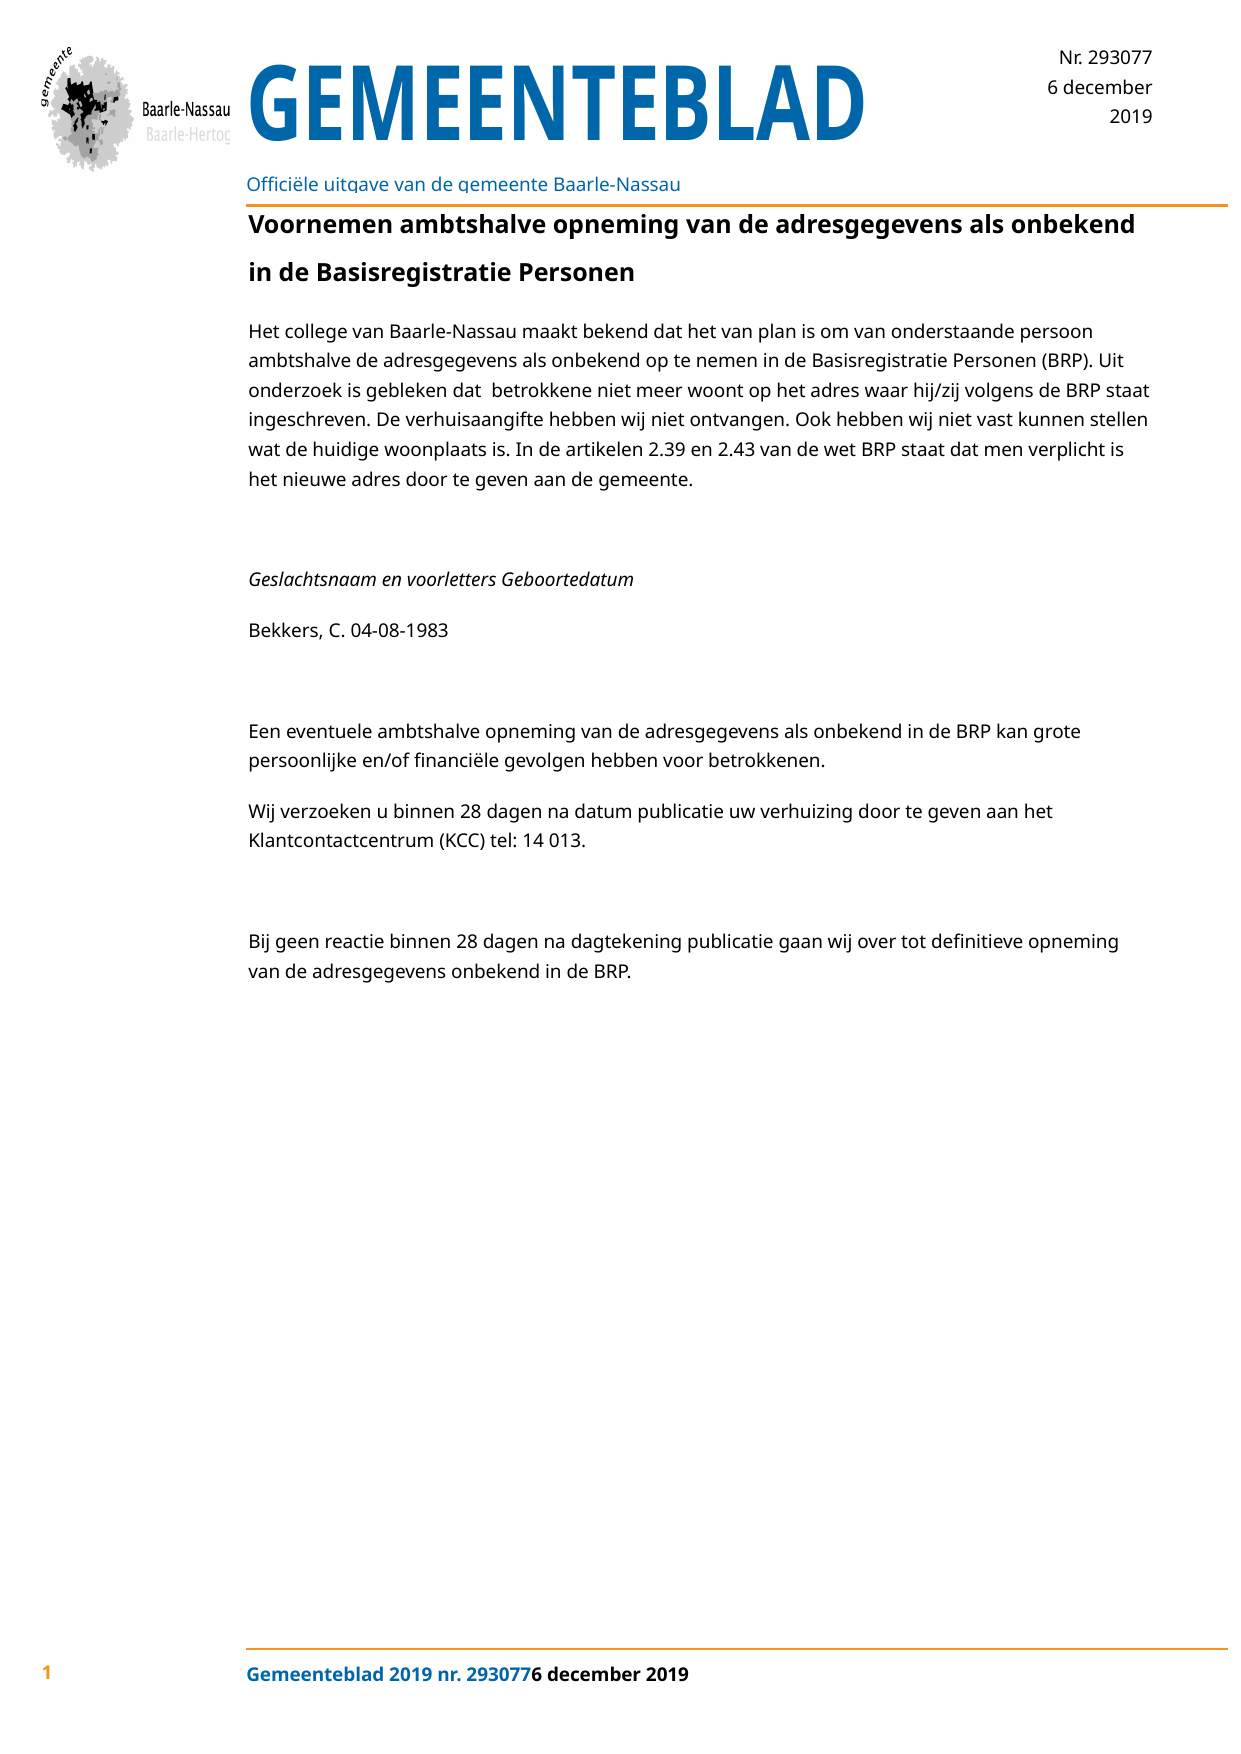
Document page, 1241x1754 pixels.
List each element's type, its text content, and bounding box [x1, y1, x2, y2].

picture [41, 47, 231, 172]
text Wij verzoeken u binnen 28 dagen na datum publicatie uw verhuizing door te geven aan het Klantcontactcentrum (KCC) tel: 14 013. [248, 798, 1152, 853]
text Het college van Baarle-Nassau maakt bekend dat het van plan is om van onderstaande persoon ambtshalve de adresgegevens als onbekend op te nemen in de Basisregistratie Personen (BRP). Uit onderzoek is gebleken dat betrokkene niet meer woont op het adres waar hij/zij volgens de BRP staat ingeschreven. De verhuisaangifte hebben wij niet ontvangen. Ook hebben wij niet vast kunnen stellen wat de huidige woonplaats is. In de artikelen 2.39 en 2.43 van de wet BRP staat dat men verplicht is het nieuwe adres door te geven aan de gemeente. [248, 318, 1152, 492]
text Voornemen ambtshalve opneming van de adresgegevens als onbekend in de Basisregistratie Personen [248, 207, 1152, 288]
text Geslachtsnaam en voorletters Geboortedatum [248, 567, 1152, 592]
text Bij geen reactie binnen 28 dagen na dagtekening publicatie gaan wij over tot definitieve opneming van de adresgegevens onbekend in de BRP. [248, 928, 1152, 984]
text Een eventuele ambtshalve opneming van de adresgegevens als onbekend in de BRP kan grote persoonlijke en/of financiële gevolgen hebben voor betrokkenen. [248, 718, 1152, 773]
text Bekkers, C. 04-08-1983 [248, 617, 1152, 643]
